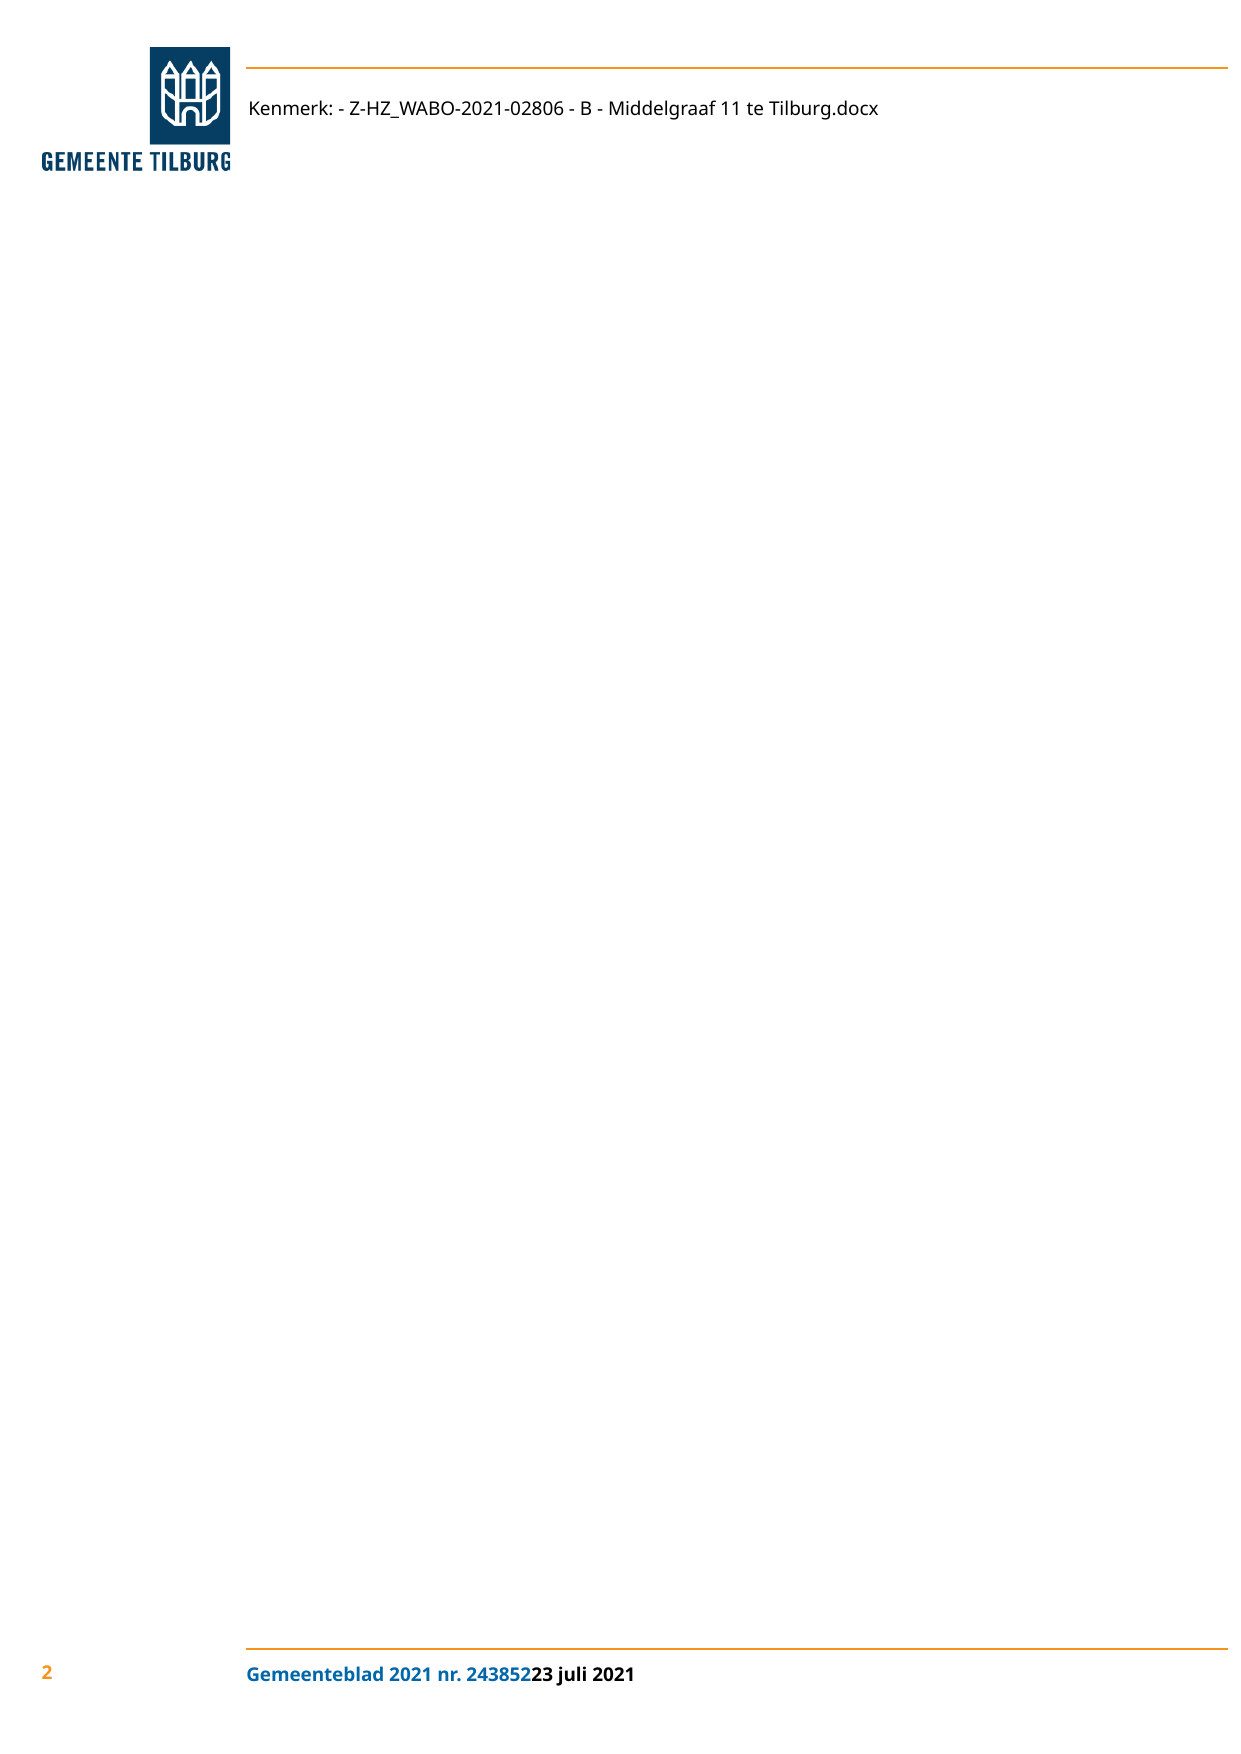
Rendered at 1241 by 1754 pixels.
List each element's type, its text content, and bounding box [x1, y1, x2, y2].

text Kenmerk: - Z-HZ_WABO-2021-02806 - B - Middelgraaf 11 te Tilburg.docx [248, 95, 1152, 121]
picture [41, 47, 231, 172]
